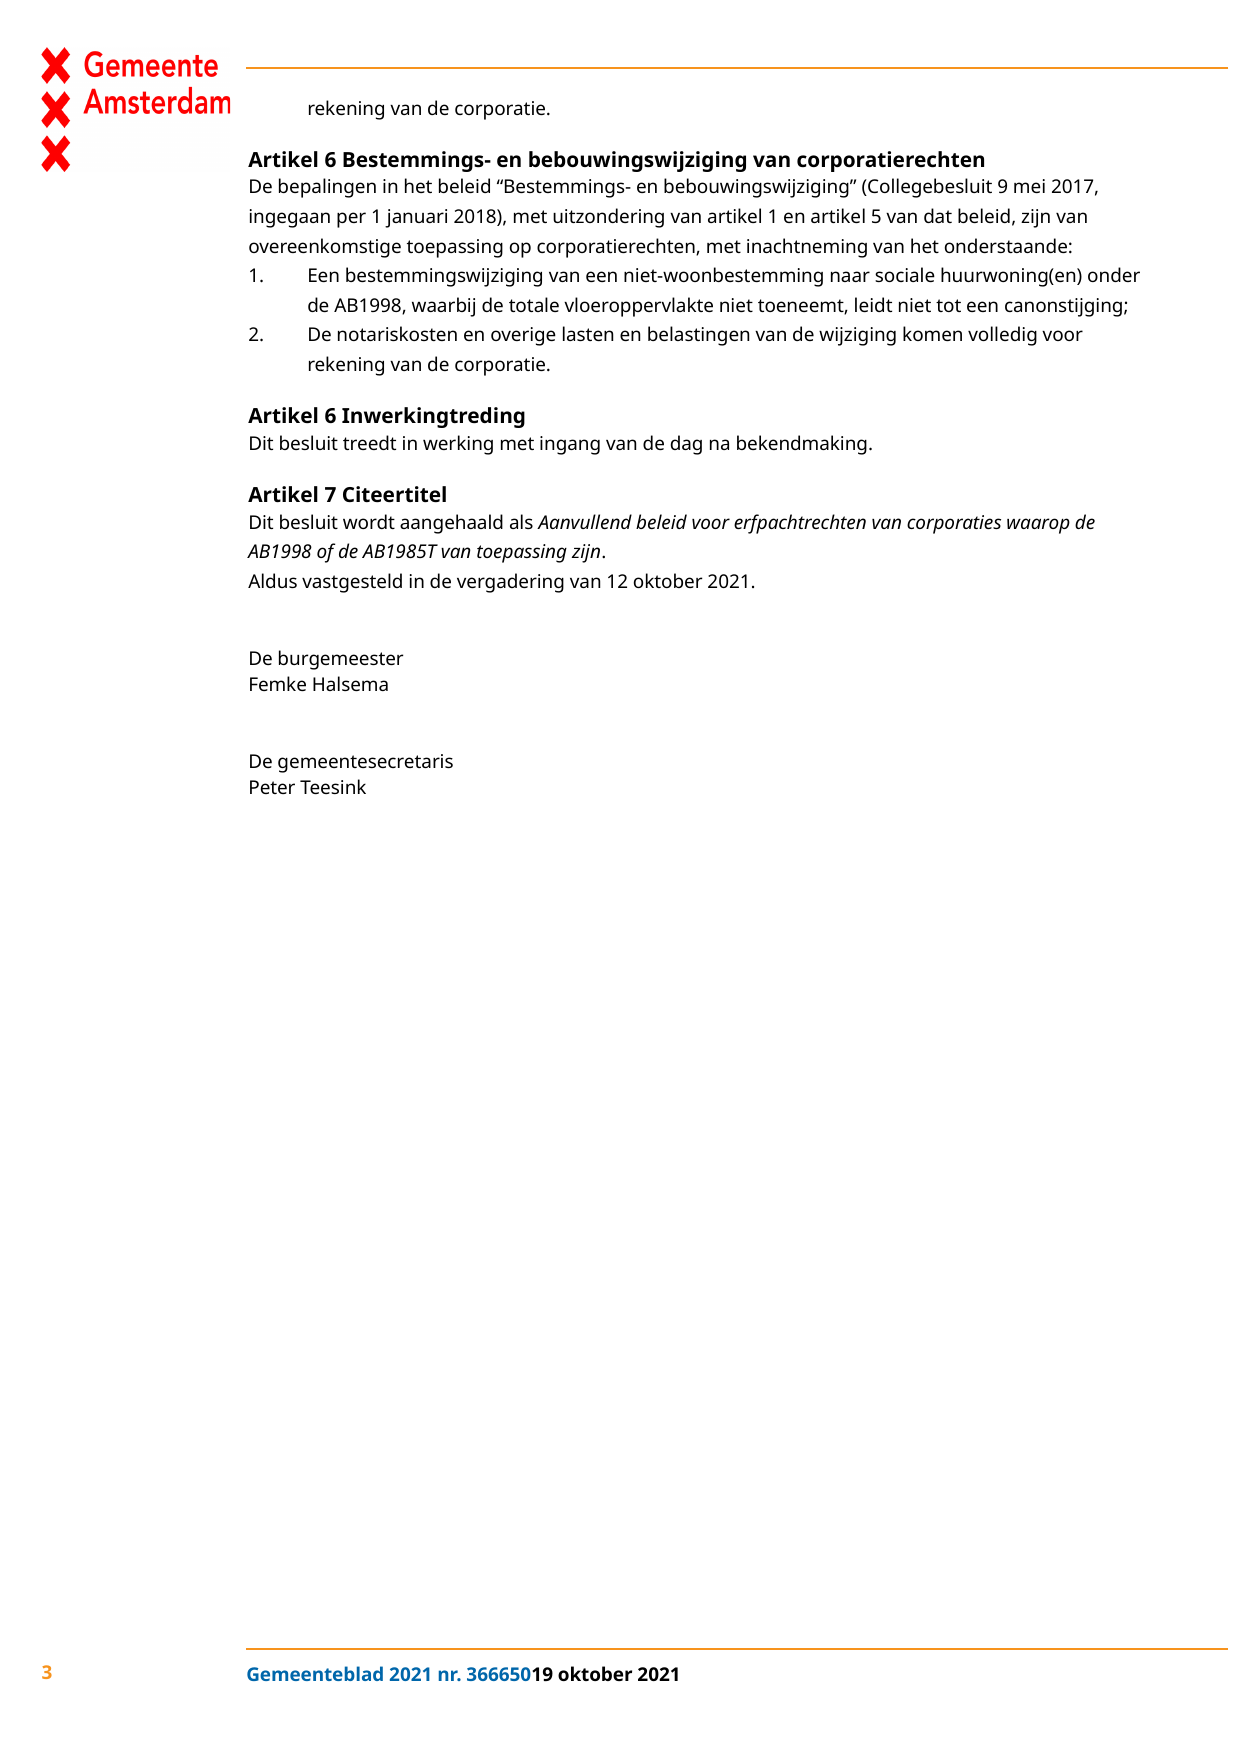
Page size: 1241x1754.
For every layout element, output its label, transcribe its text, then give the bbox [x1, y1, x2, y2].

text De bepalingen in het beleid “Bestemmings- en bebouwingswijziging” (Collegebesluit 9 mei 2017, ingegaan per 1 januari 2018), met uitzondering van artikel 1 en artikel 5 van dat beleid, zijn van overeenkomstige toepassing op corporatierechten, met inachtneming van het onderstaande: [248, 174, 1152, 258]
text Peter Teesink [248, 774, 1152, 799]
text Aldus vastgesteld in de vergadering van 12 oktober 2021. [248, 568, 1152, 594]
text Artikel 6 Inwerkingtreding [248, 402, 1152, 430]
list De notariskosten en overige lasten en belastingen van de wijziging komen volledig voor rekening van de corporatie. [248, 322, 1152, 377]
text Dit besluit treedt in werking met ingang van de dag na bekendmaking. [248, 430, 1152, 456]
list rekening van de corporatie. [248, 95, 1152, 121]
text De gemeentesecretaris [248, 748, 1152, 774]
text Artikel 6 Bestemmings- en bebouwingswijziging van corporatierechten [248, 145, 1152, 174]
text Femke Halsema [248, 671, 1152, 697]
list Een bestemmingswijziging van een niet-woonbestemming naar sociale huurwoning(en) onder de AB1998, waarbij de totale vloeroppervlakte niet toeneemt, leidt niet tot een canonstijging; [248, 262, 1152, 318]
picture [41, 47, 231, 172]
text Artikel 7 Citeertitel [248, 480, 1152, 509]
text De burgemeester [248, 645, 1152, 671]
text Dit besluit wordt aangehaald als Aanvullend beleid voor erfpachtrechten van corporaties waarop de AB1998 of de AB1985T van toepassing zijn. [248, 509, 1152, 564]
